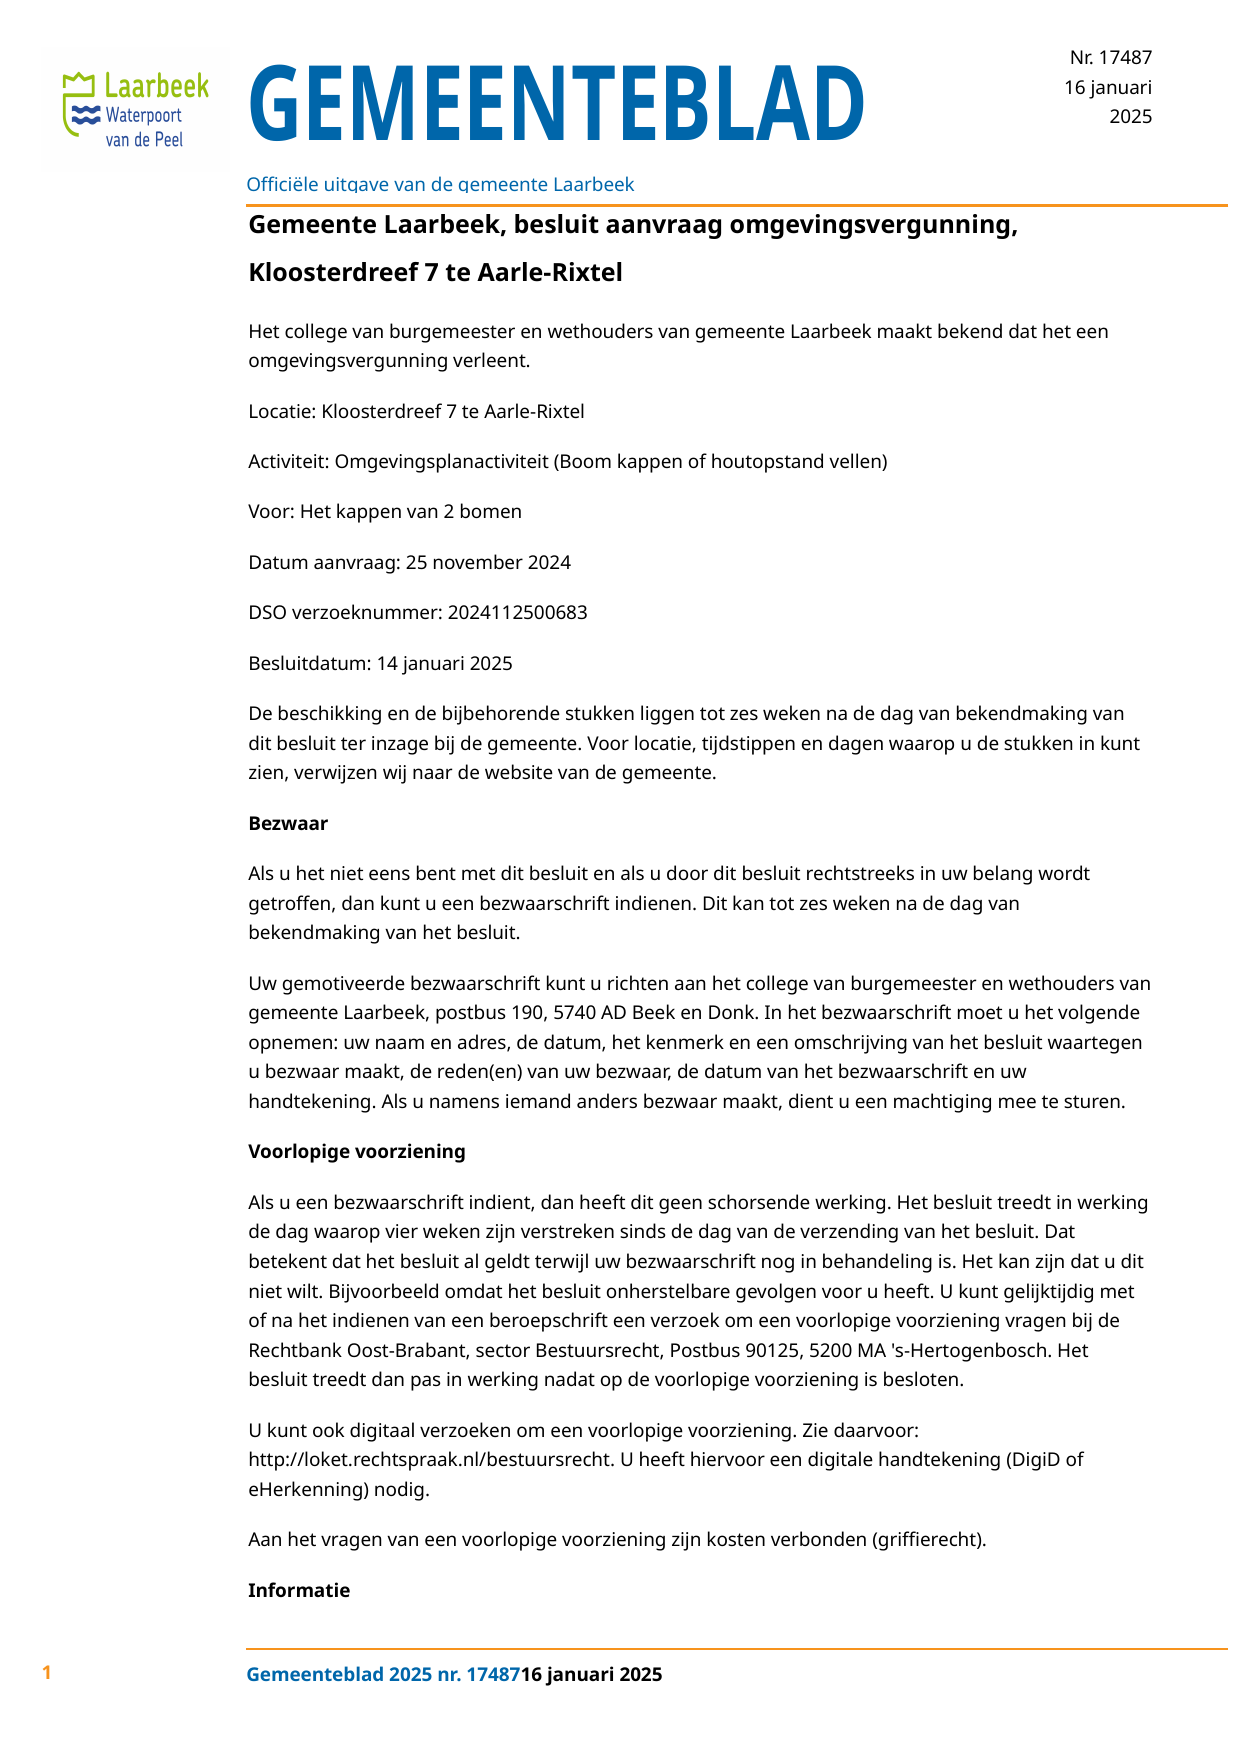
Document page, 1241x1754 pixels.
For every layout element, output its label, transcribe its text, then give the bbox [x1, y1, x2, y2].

text Voor: Het kappen van 2 bomen [248, 499, 1152, 524]
text Bezwaar [248, 810, 1152, 836]
text Aan het vragen van een voorlopige voorziening zijn kosten verbonden (griffierecht). [248, 1527, 1152, 1552]
text De beschikking en de bijbehorende stukken liggen tot zes weken na de dag van bekendmaking van dit besluit ter inzage bij de gemeente. Voor locatie, tijdstippen en dagen waarop u de stukken in kunt zien, verwijzen wij naar de website van de gemeente. [248, 700, 1152, 785]
text U kunt ook digitaal verzoeken om een voorlopige voorziening. Zie daarvoor: http://loket.rechtspraak.nl/bestuursrecht. U heeft hiervoor een digitale handtekening (DigiD of eHerkenning) nodig. [248, 1417, 1152, 1502]
text Gemeente Laarbeek, besluit aanvraag omgevingsvergunning, Kloosterdreef 7 te Aarle-Rixtel [248, 207, 1152, 288]
text Locatie: Kloosterdreef 7 te Aarle-Rixtel [248, 398, 1152, 424]
text Het college van burgemeester en wethouders van gemeente Laarbeek maakt bekend dat het een omgevingsvergunning verleent. [248, 318, 1152, 373]
text Datum aanvraag: 25 november 2024 [248, 549, 1152, 575]
text Informatie [248, 1577, 1152, 1603]
text Besluitdatum: 14 januari 2025 [248, 650, 1152, 676]
text Uw gemotiveerde bezwaarschrift kunt u richten aan het college van burgemeester en wethouders van gemeente Laarbeek, postbus 190, 5740 AD Beek en Donk. In het bezwaarschrift moet u het volgende opnemen: uw naam en adres, de datum, het kenmerk en een omschrijving van het besluit waartegen u bezwaar maakt, de reden(en) van uw bezwaar, de datum van het bezwaarschrift en uw handtekening. Als u namens iemand anders bezwaar maakt, dient u een machtiging mee te sturen. [248, 970, 1152, 1114]
text Als u een bezwaarschrift indient, dan heeft dit geen schorsende werking. Het besluit treedt in werking de dag waarop vier weken zijn verstreken sinds de dag van de verzending van het besluit. Dat betekent dat het besluit al geldt terwijl uw bezwaarschrift nog in behandeling is. Het kan zijn dat u dit niet wilt. Bijvoorbeeld omdat het besluit onherstelbare gevolgen voor u heeft. U kunt gelijktijdig met of na het indienen van een beroepschrift een verzoek om een voorlopige voorziening vragen bij de Rechtbank Oost-Brabant, sector Bestuursrecht, Postbus 90125, 5200 MA 's‑Hertogenbosch. Het besluit treedt dan pas in werking nadat op de voorlopige voorziening is besloten. [248, 1189, 1152, 1392]
text Als u het niet eens bent met dit besluit en als u door dit besluit rechtstreeks in uw belang wordt getroffen, dan kunt u een bezwaarschrift indienen. Dit kan tot zes weken na de dag van bekendmaking van het besluit. [248, 860, 1152, 945]
text DSO verzoeknummer: 2024112500683 [248, 599, 1152, 625]
text Voorlopige voorziening [248, 1139, 1152, 1164]
picture [41, 47, 231, 172]
text Activiteit: Omgevingsplanactiviteit (Boom kappen of houtopstand vellen) [248, 448, 1152, 474]
